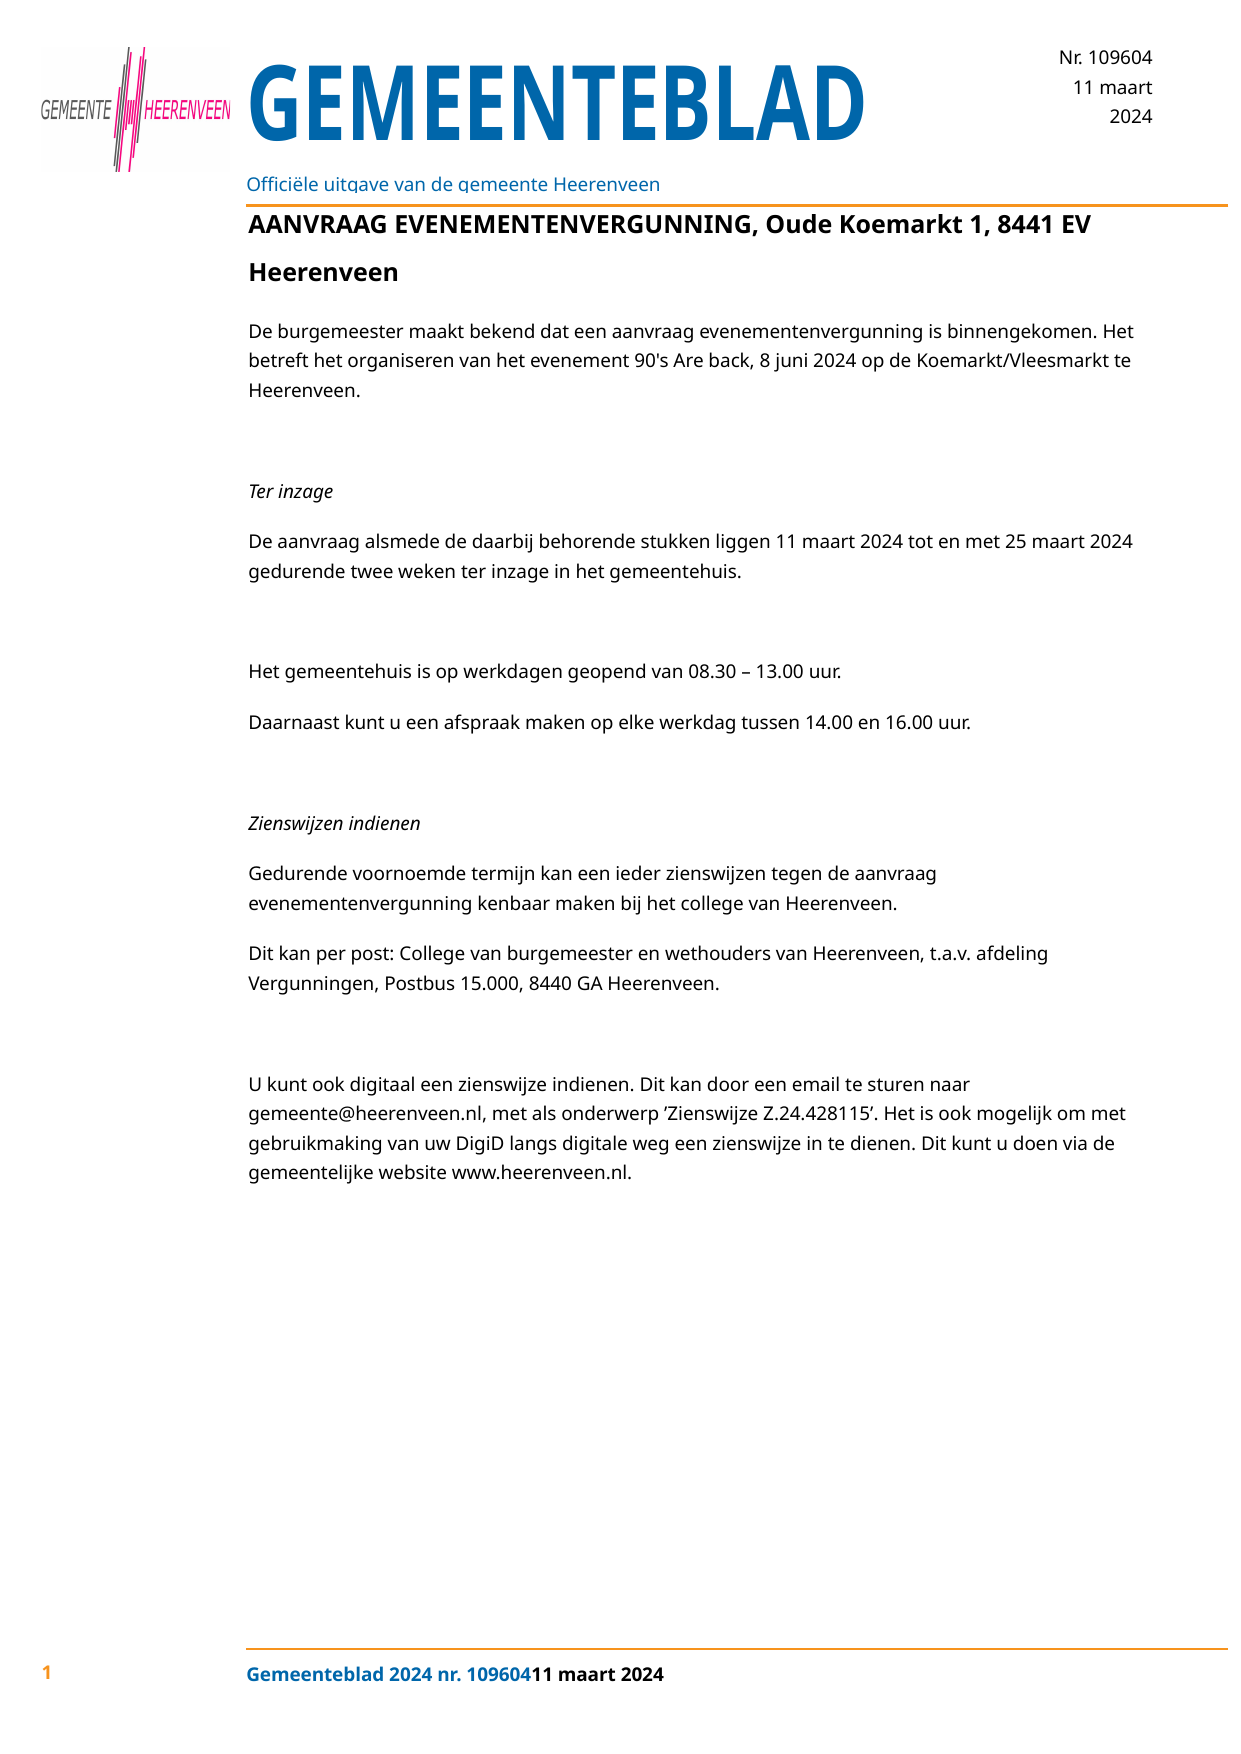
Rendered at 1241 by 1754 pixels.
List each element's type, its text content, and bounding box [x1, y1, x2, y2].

text Daarnaast kunt u een afspraak maken op elke werkdag tussen 14.00 en 16.00 uur. [248, 709, 1152, 735]
text Gedurende voornoemde termijn kan een ieder zienswijzen tegen de aanvraag evenementenvergunning kenbaar maken bij het college van Heerenveen. [248, 860, 1152, 916]
text De aanvraag alsmede de daarbij behorende stukken liggen 11 maart 2024 tot en met 25 maart 2024 gedurende twee weken ter inzage in het gemeentehuis. [248, 528, 1152, 584]
text De burgemeester maakt bekend dat een aanvraag evenementenvergunning is binnengekomen. Het betreft het organiseren van het evenement 90's Are back, 8 juni 2024 op de Koemarkt/Vleesmarkt te Heerenveen. [248, 318, 1152, 403]
text AANVRAAG EVENEMENTENVERGUNNING, Oude Koemarkt 1, 8441 EV Heerenveen [248, 207, 1152, 288]
text Het gemeentehuis is op werkdagen geopend van 08.30 – 13.00 uur. [248, 659, 1152, 684]
text Dit kan per post: College van burgemeester en wethouders van Heerenveen, t.a.v. afdeling Vergunningen, Postbus 15.000, 8440 GA Heerenveen. [248, 940, 1152, 996]
text Ter inzage [248, 478, 1152, 504]
text Zienswijzen indienen [248, 810, 1152, 836]
text U kunt ook digitaal een zienswijze indienen. Dit kan door een email te sturen naar gemeente@heerenveen.nl, met als onderwerp ’Zienswijze Z.24.428115’. Het is ook mogelijk om met gebruikmaking van uw DigiD langs digitale weg een zienswijze in te dienen. Dit kunt u doen via de gemeentelijke website www.heerenveen.nl. [248, 1071, 1152, 1185]
picture [41, 47, 231, 172]
